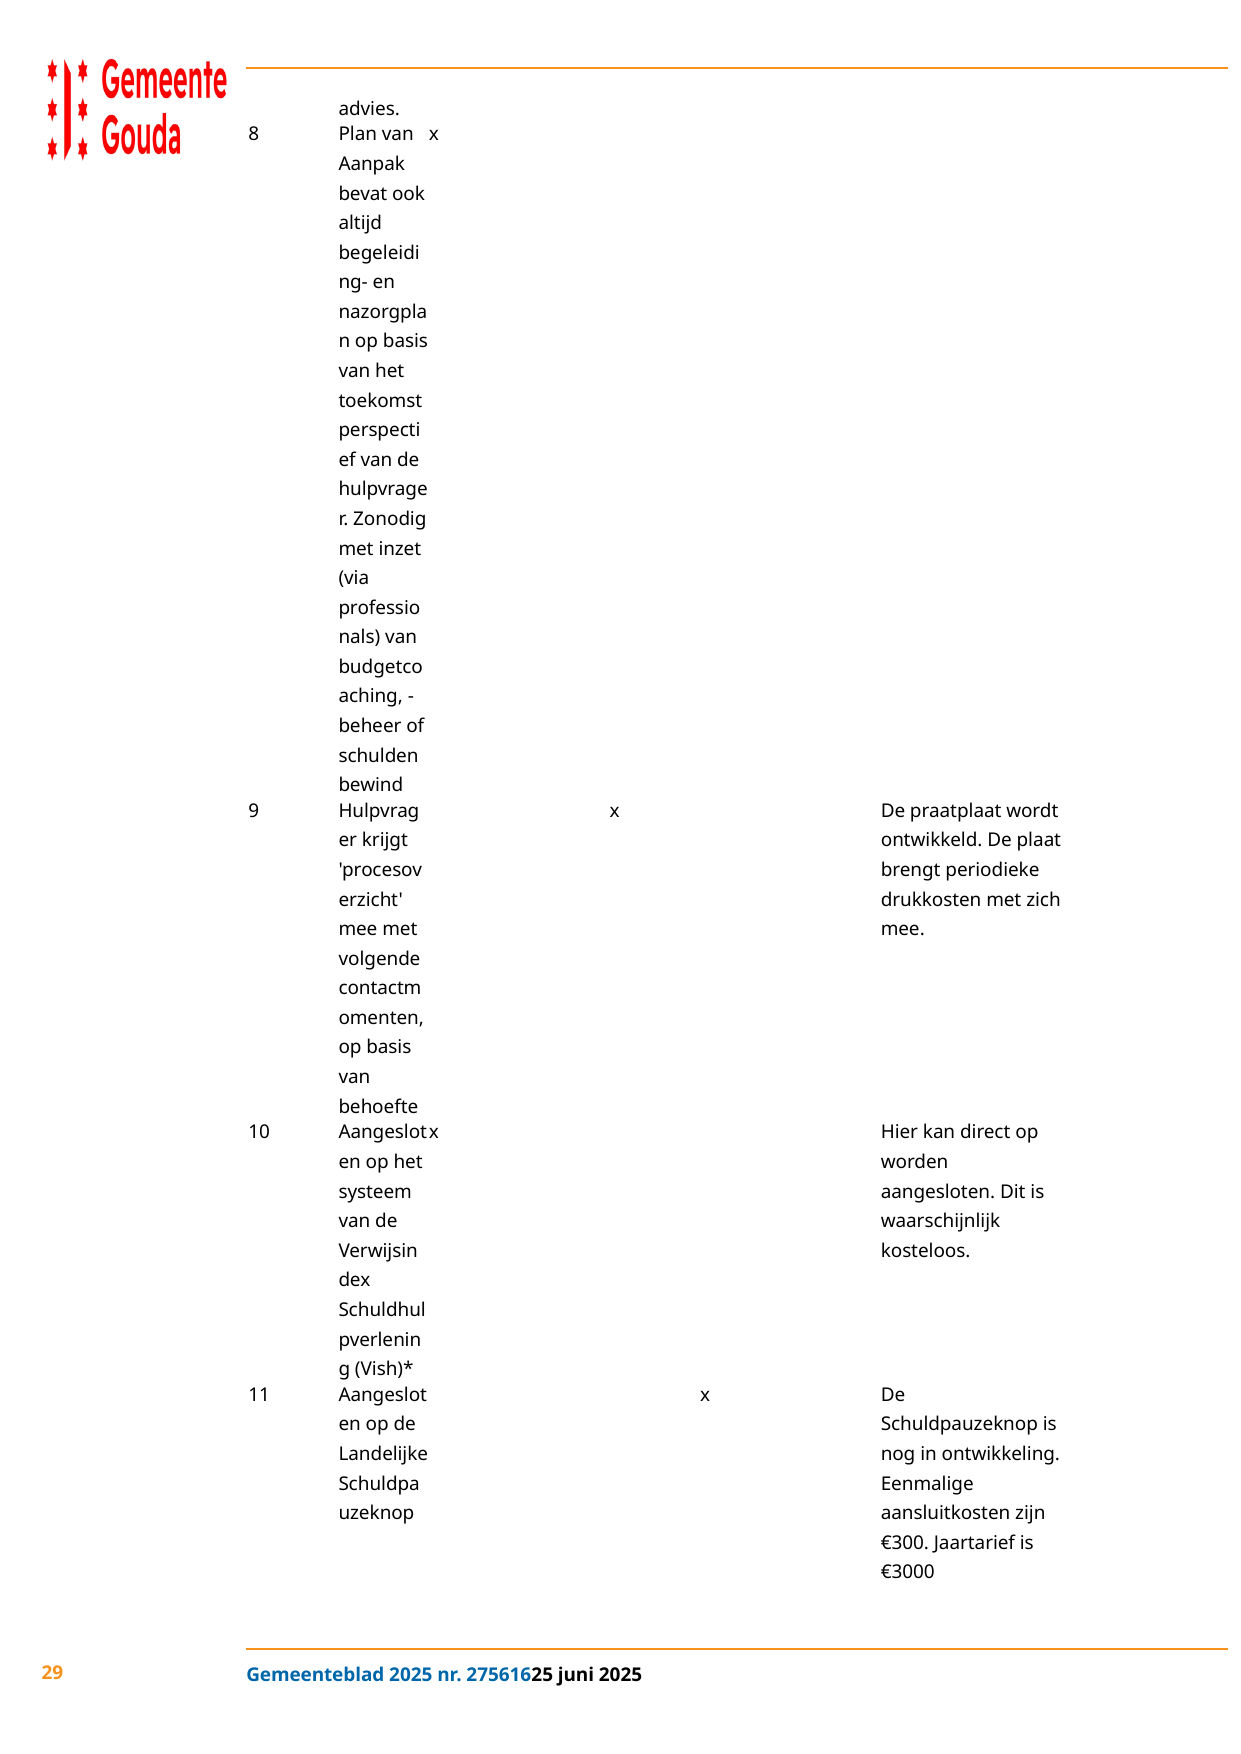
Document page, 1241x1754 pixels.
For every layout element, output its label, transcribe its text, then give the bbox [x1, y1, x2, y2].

table_cell [519, 1381, 609, 1584]
table_cell [519, 95, 609, 121]
table_cell Hier kan direct op worden aangesloten. Dit is waarschijnlijk kosteloos. [881, 1119, 1061, 1381]
table_cell [700, 121, 881, 797]
table_cell Aangesloten op de Landelijke Schuldpauzeknop [338, 1381, 429, 1584]
table_cell [248, 95, 338, 121]
table_cell [429, 1381, 519, 1584]
table_cell [609, 121, 700, 797]
table_cell x [429, 1119, 519, 1381]
table_cell [609, 1119, 700, 1381]
table_cell 11 [248, 1381, 338, 1584]
table_cell Hulpvrager krijgt 'procesoverzicht' mee met volgende contactmomenten, op basis van behoefte [338, 797, 429, 1119]
table_cell [609, 95, 700, 121]
table_cell De praatplaat wordt ontwikkeld. De plaat brengt periodieke drukkosten met zich mee. [881, 797, 1061, 1119]
table_cell [881, 95, 1061, 121]
table_cell 9 [248, 797, 338, 1119]
table_cell x [429, 121, 519, 797]
table_cell [700, 1119, 881, 1381]
table_cell 10 [248, 1119, 338, 1381]
table_cell x [609, 797, 700, 1119]
table_cell [881, 121, 1061, 797]
table_cell [519, 121, 609, 797]
table_cell Plan van Aanpak bevat ook altijd begeleiding- en nazorgplan op basis van het toekomstperspectief van de hulpvrager. Zonodig met inzet (via professionals) van budgetcoaching, -beheer of schuldenbewind [338, 121, 429, 797]
table_cell [429, 797, 519, 1119]
table_cell [609, 1381, 700, 1584]
table_cell [519, 1119, 609, 1381]
table_cell [700, 95, 881, 121]
table_cell [429, 95, 519, 121]
table_cell [519, 797, 609, 1119]
table_cell x [700, 1381, 881, 1584]
table_cell De Schuldpauzeknop is nog in ontwikkeling. Eenmalige aansluitkosten zijn €300. Jaartarief is €3000 [881, 1381, 1061, 1584]
table_cell [700, 797, 881, 1119]
table_cell 8 [248, 121, 338, 797]
table_cell Aangesloten op het systeem van de Verwijsindex Schuldhulpverlening (Vish)* [338, 1119, 429, 1381]
table_cell advies. [338, 95, 429, 121]
picture [41, 47, 231, 172]
